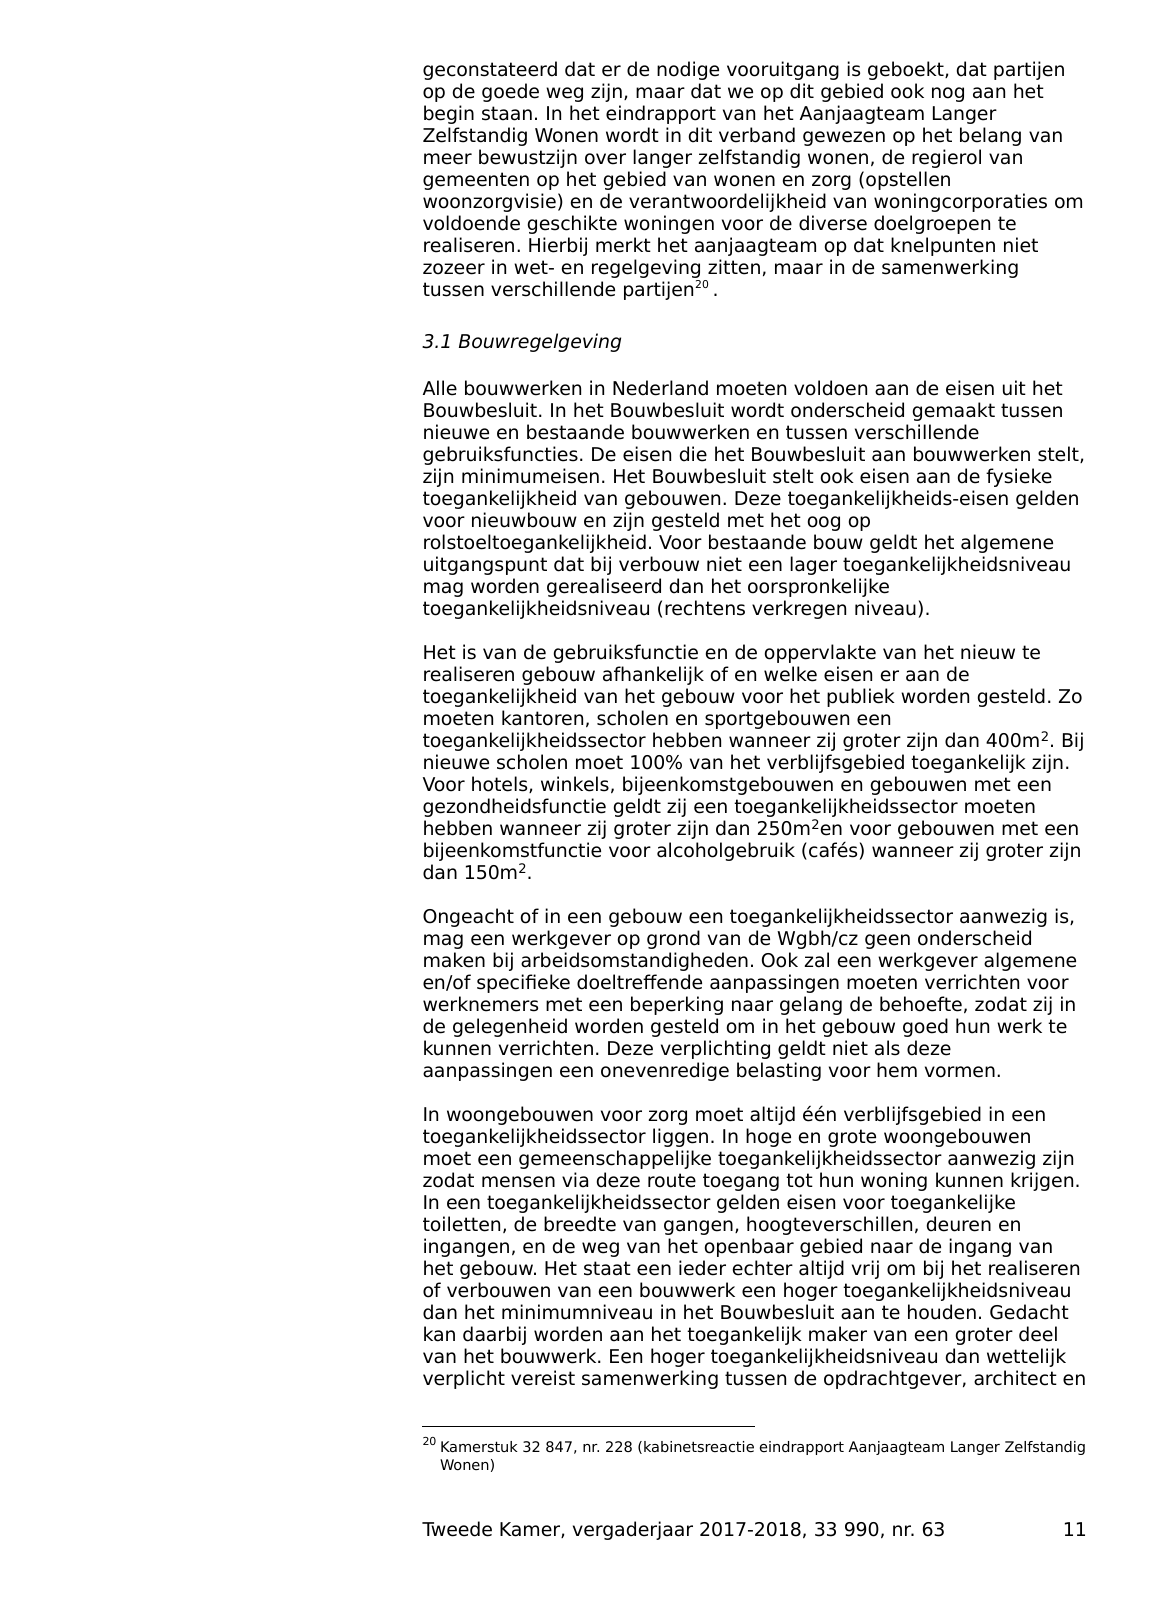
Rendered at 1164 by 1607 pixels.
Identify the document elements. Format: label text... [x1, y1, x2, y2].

text geconstateerd dat er de nodige vooruitgang is geboekt, dat partijen op de goede weg zijn, maar dat we op dit gebied ook nog aan het begin staan. In het eindrapport van het Aanjaagteam Langer Zelfstandig Wonen wordt in dit verband gewezen op het belang van meer bewustzijn over langer zelfstandig wonen, de regierol van gemeenten op het gebied van wonen en zorg (opstellen woonzorgvisie) en de verantwoordelijkheid van woningcorporaties om voldoende geschikte woningen voor de diverse doelgroepen te realiseren. Hierbij merkt het aanjaagteam op dat knelpunten niet zozeer in wet- en regelgeving zitten, maar in de samenwerking tussen verschillende partijen. [422, 59, 1087, 301]
subtitle 3.1 Bouwregelgeving [422, 331, 1087, 353]
text Het is van de gebruiksfunctie en de oppervlakte van het nieuw te realiseren gebouw afhankelijk of en welke eisen er aan de toegankelijkheid van het gebouw voor het publiek worden gesteld. Zo moeten kantoren, scholen en sportgebouwen een toegankelijkheidssector hebben wanneer zij groter zijn dan 400m2. Bij nieuwe scholen moet 100% van het verblijfsgebied toegankelijk zijn. Voor hotels, winkels, bijeenkomstgebouwen en gebouwen met een gezondheidsfunctie geldt zij een toegankelijkheidssector moeten hebben wanneer zij groter zijn dan 250m2en voor gebouwen met een bijeenkomstfunctie voor alcoholgebruik (cafés) wanneer zij groter zijn dan 150m2. [422, 642, 1087, 883]
text In woongebouwen voor zorg moet altijd één verblijfsgebied in een toegankelijkheidssector liggen. In hoge en grote woongebouwen moet een gemeenschappelijke toegankelijkheidssector aanwezig zijn zodat mensen via deze route toegang tot hun woning kunnen krijgen. In een toegankelijkheidssector gelden eisen voor toegankelijke toiletten, de breedte van gangen, hoogteverschillen, deuren en ingangen, en de weg van het openbaar gebied naar de ingang van het gebouw. Het staat een ieder echter altijd vrij om bij het realiseren of verbouwen van een bouwwerk een hoger toegankelijkheidsniveau dan het minimumniveau in het Bouwbesluit aan te houden. Gedacht kan daarbij worden aan het toegankelijk maker van een groter deel van het bouwwerk. Een hoger toegankelijkheidsniveau dan wettelijk verplicht vereist samenwerking tussen de opdrachtgever, architect en [422, 1104, 1087, 1389]
text Ongeacht of in een gebouw een toegankelijkheidssector aanwezig is, mag een werkgever op grond van de Wgbh/cz geen onderscheid maken bij arbeidsomstandigheden. Ook zal een werkgever algemene en/of specifieke doeltreffende aanpassingen moeten verrichten voor werknemers met een beperking naar gelang de behoefte, zodat zij in de gelegenheid worden gesteld om in het gebouw goed hun werk te kunnen verrichten. Deze verplichting geldt niet als deze aanpassingen een onevenredige belasting voor hem vormen. [422, 906, 1087, 1082]
text Kamerstuk 32 847, nr. 228 (kabinetsreactie eindrapport Aanjaagteam Langer Zelfstandig Wonen) [422, 1435, 1087, 1474]
text Alle bouwwerken in Nederland moeten voldoen aan de eisen uit het Bouwbesluit. In het Bouwbesluit wordt onderscheid gemaakt tussen nieuwe en bestaande bouwwerken en tussen verschillende gebruiksfuncties. De eisen die het Bouwbesluit aan bouwwerken stelt, zijn minimumeisen. Het Bouwbesluit stelt ook eisen aan de fysieke toegankelijkheid van gebouwen. Deze toegankelijkheids-eisen gelden voor nieuwbouw en zijn gesteld met het oog op rolstoeltoegankelijkheid. Voor bestaande bouw geldt het algemene uitgangspunt dat bij verbouw niet een lager toegankelijkheidsniveau mag worden gerealiseerd dan het oorspronkelijke toegankelijkheidsniveau (rechtens verkregen niveau). [422, 378, 1087, 619]
